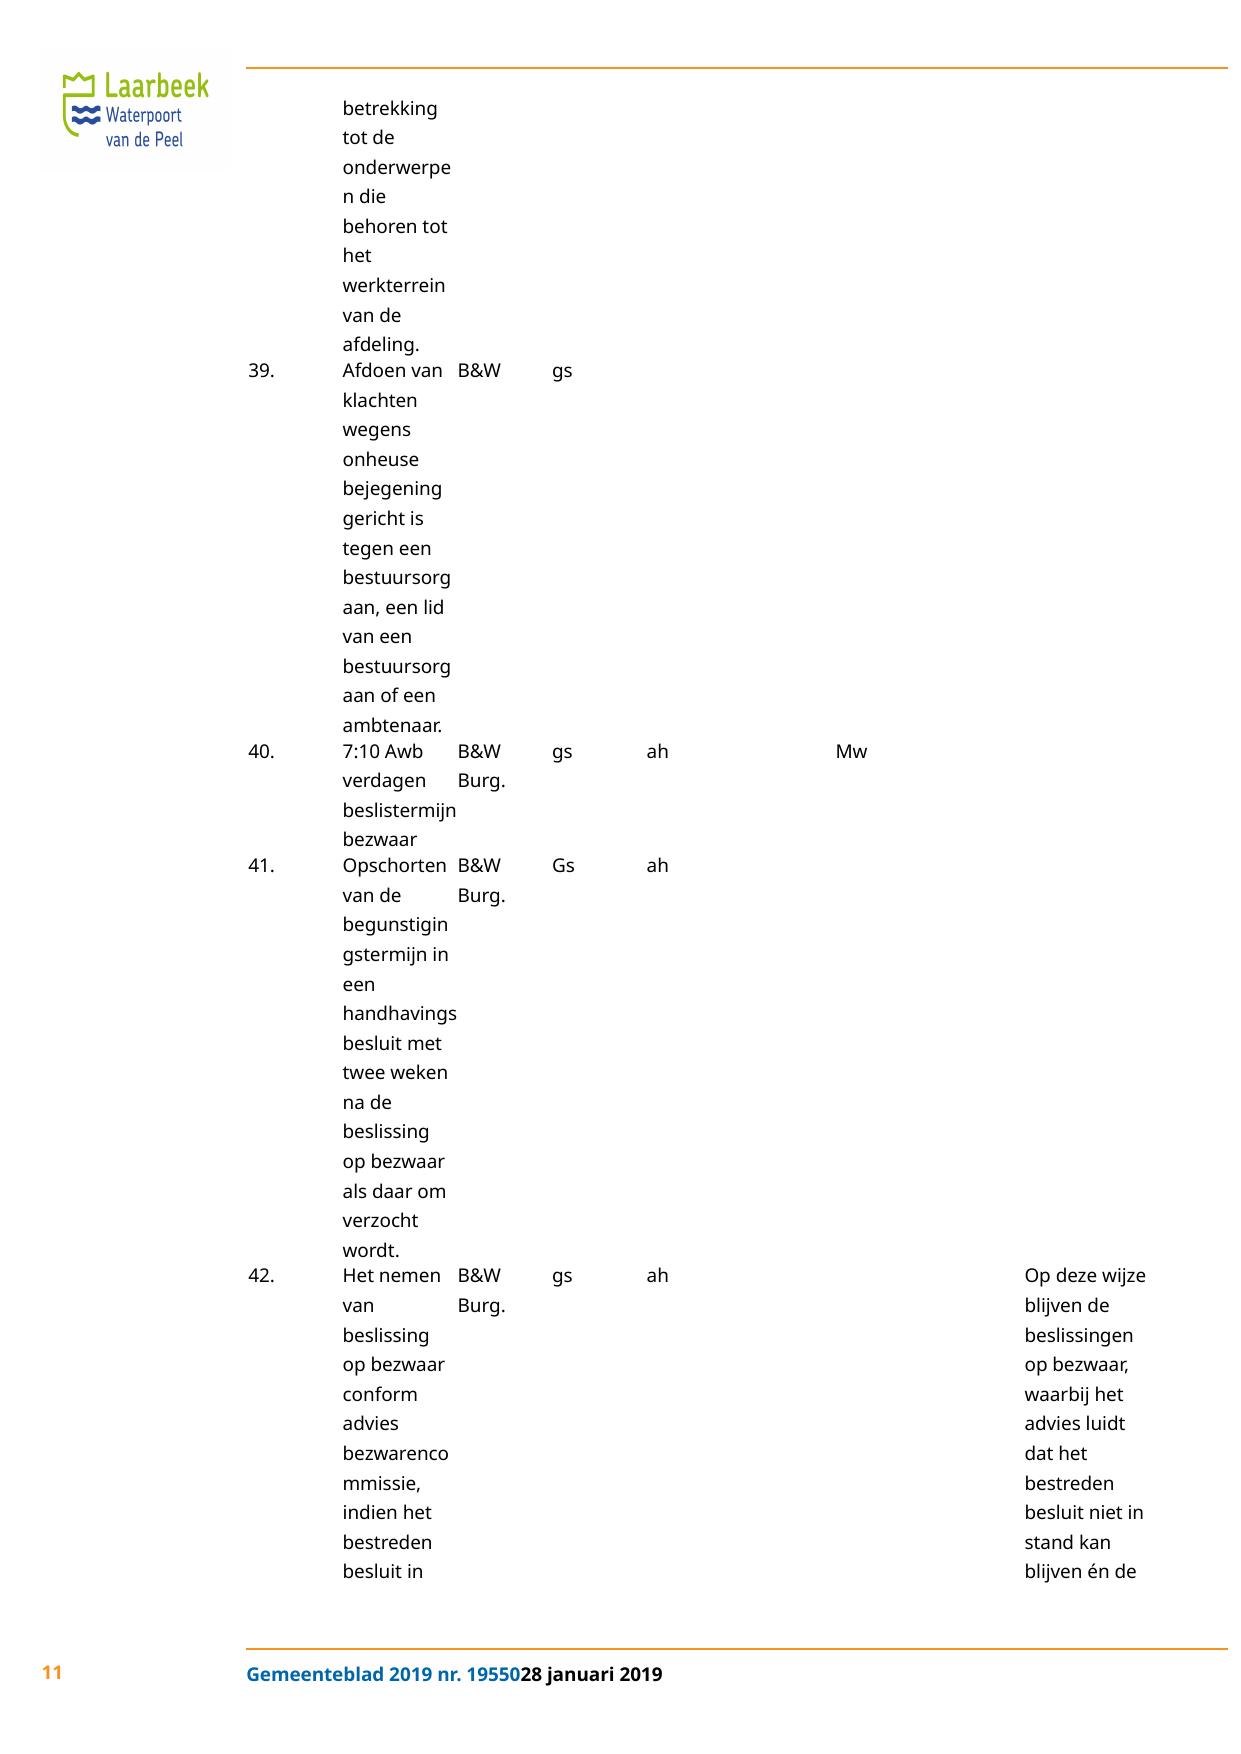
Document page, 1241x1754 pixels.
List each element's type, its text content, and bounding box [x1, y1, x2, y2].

table_cell [646, 95, 741, 357]
table_cell ah [646, 738, 741, 852]
picture [41, 47, 231, 172]
table_cell 42. [248, 1263, 342, 1584]
table_cell [741, 357, 835, 738]
table_cell [741, 853, 835, 1263]
table_cell B&W [458, 357, 552, 738]
table_cell [1024, 738, 1152, 852]
table_cell Afdoen van klachten wegens onheuse bejegening gericht is tegen een bestuursorgaan, een lid van een bestuursorgaan of een ambtenaar. [343, 357, 457, 738]
table_cell B&W Burg. [458, 1263, 552, 1584]
table_cell ah [646, 853, 741, 1263]
table_cell gs [552, 357, 646, 738]
table_cell [835, 95, 930, 357]
table_cell [1024, 853, 1152, 1263]
table_cell [1024, 357, 1152, 738]
table_cell [930, 738, 1024, 852]
table_cell [741, 95, 835, 357]
table_cell [835, 357, 930, 738]
table_cell [930, 1263, 1024, 1584]
table_cell [835, 1263, 930, 1584]
table_cell 40. [248, 738, 342, 852]
table_cell gs [552, 1263, 646, 1584]
table_cell 41. [248, 853, 342, 1263]
table_cell Het nemen van beslissing op bezwaar conform advies bezwarencommissie, indien het bestreden besluit in [343, 1263, 457, 1584]
table_cell 39. [248, 357, 342, 738]
table_cell [835, 853, 930, 1263]
table_cell [930, 357, 1024, 738]
table_cell Op deze wijze blijven de beslissingen op bezwaar, waarbij het advies luidt dat het bestreden besluit niet in stand kan blijven én de [1024, 1263, 1152, 1584]
table_cell Mw [835, 738, 930, 852]
table_cell betrekking tot de onderwerpen die behoren tot het werkterrein van de afdeling. [343, 95, 457, 357]
table_cell [458, 95, 552, 357]
table_cell [248, 95, 342, 357]
table_cell [1024, 95, 1152, 357]
table_cell [552, 95, 646, 357]
table_cell [741, 738, 835, 852]
table_cell 7:10 Awb verdagen beslistermijn bezwaar [343, 738, 457, 852]
table_cell Opschorten van de begunstigingstermijn in een handhavingsbesluit met twee weken na de beslissing op bezwaar als daar om verzocht wordt. [343, 853, 457, 1263]
table_cell [741, 1263, 835, 1584]
table_cell B&W Burg. [458, 853, 552, 1263]
table_cell [930, 853, 1024, 1263]
table_cell [646, 357, 741, 738]
table_cell B&W Burg. [458, 738, 552, 852]
table_cell Gs [552, 853, 646, 1263]
table_cell gs [552, 738, 646, 852]
table_cell [930, 95, 1024, 357]
table_cell ah [646, 1263, 741, 1584]
